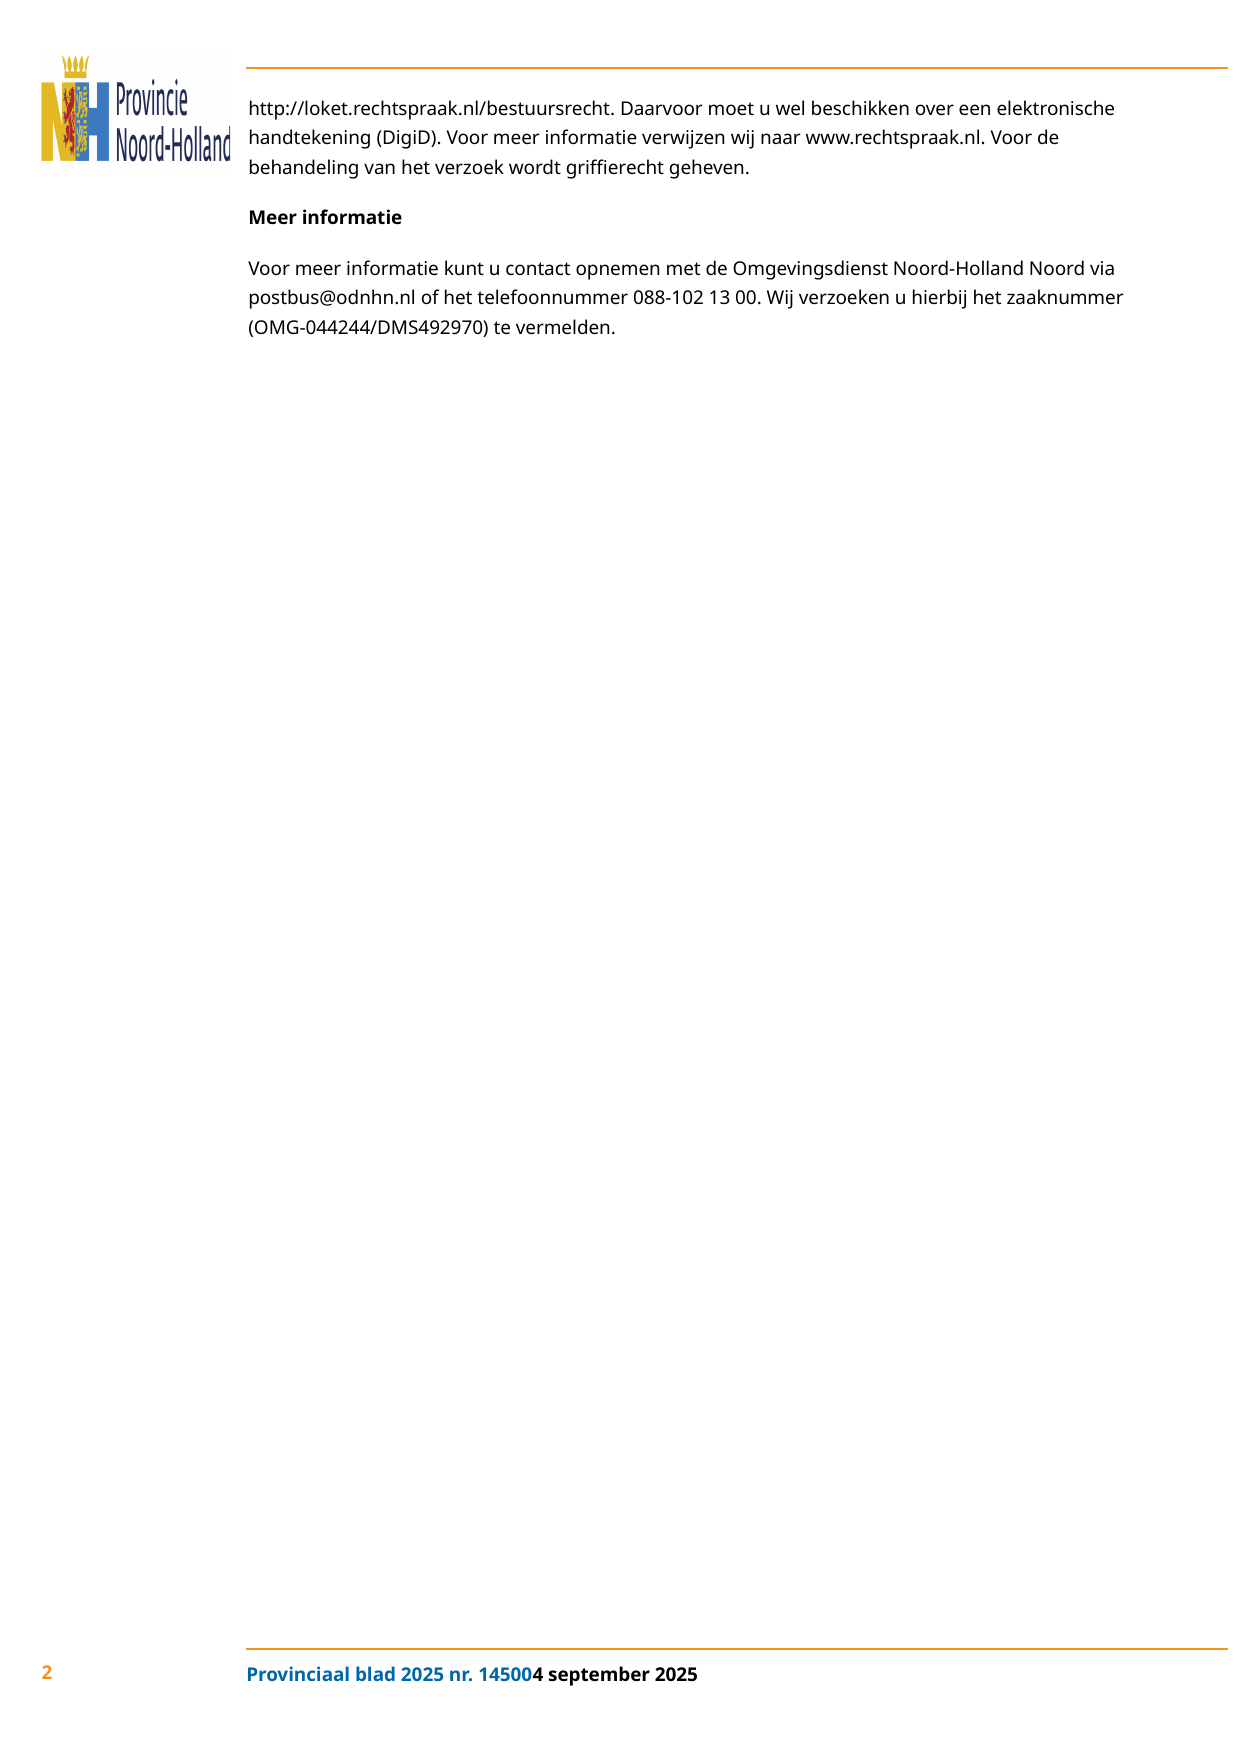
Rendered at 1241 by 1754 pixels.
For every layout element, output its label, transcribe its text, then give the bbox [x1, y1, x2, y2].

text Voor meer informatie kunt u contact opnemen met de Omgevingsdienst Noord-Holland Noord via postbus@odnhn.nl of het telefoonnummer 088-102 13 00. Wij verzoeken u hierbij het zaaknummer (OMG-044244/DMS492970) te vermelden. [248, 255, 1152, 340]
text http://loket.rechtspraak.nl/bestuursrecht. Daarvoor moet u wel beschikken over een elektronische handtekening (DigiD). Voor meer informatie verwijzen wij naar www.rechtspraak.nl. Voor de behandeling van het verzoek wordt griffierecht geheven. [248, 95, 1152, 180]
text Meer informatie [248, 204, 1152, 230]
picture [41, 47, 231, 172]
